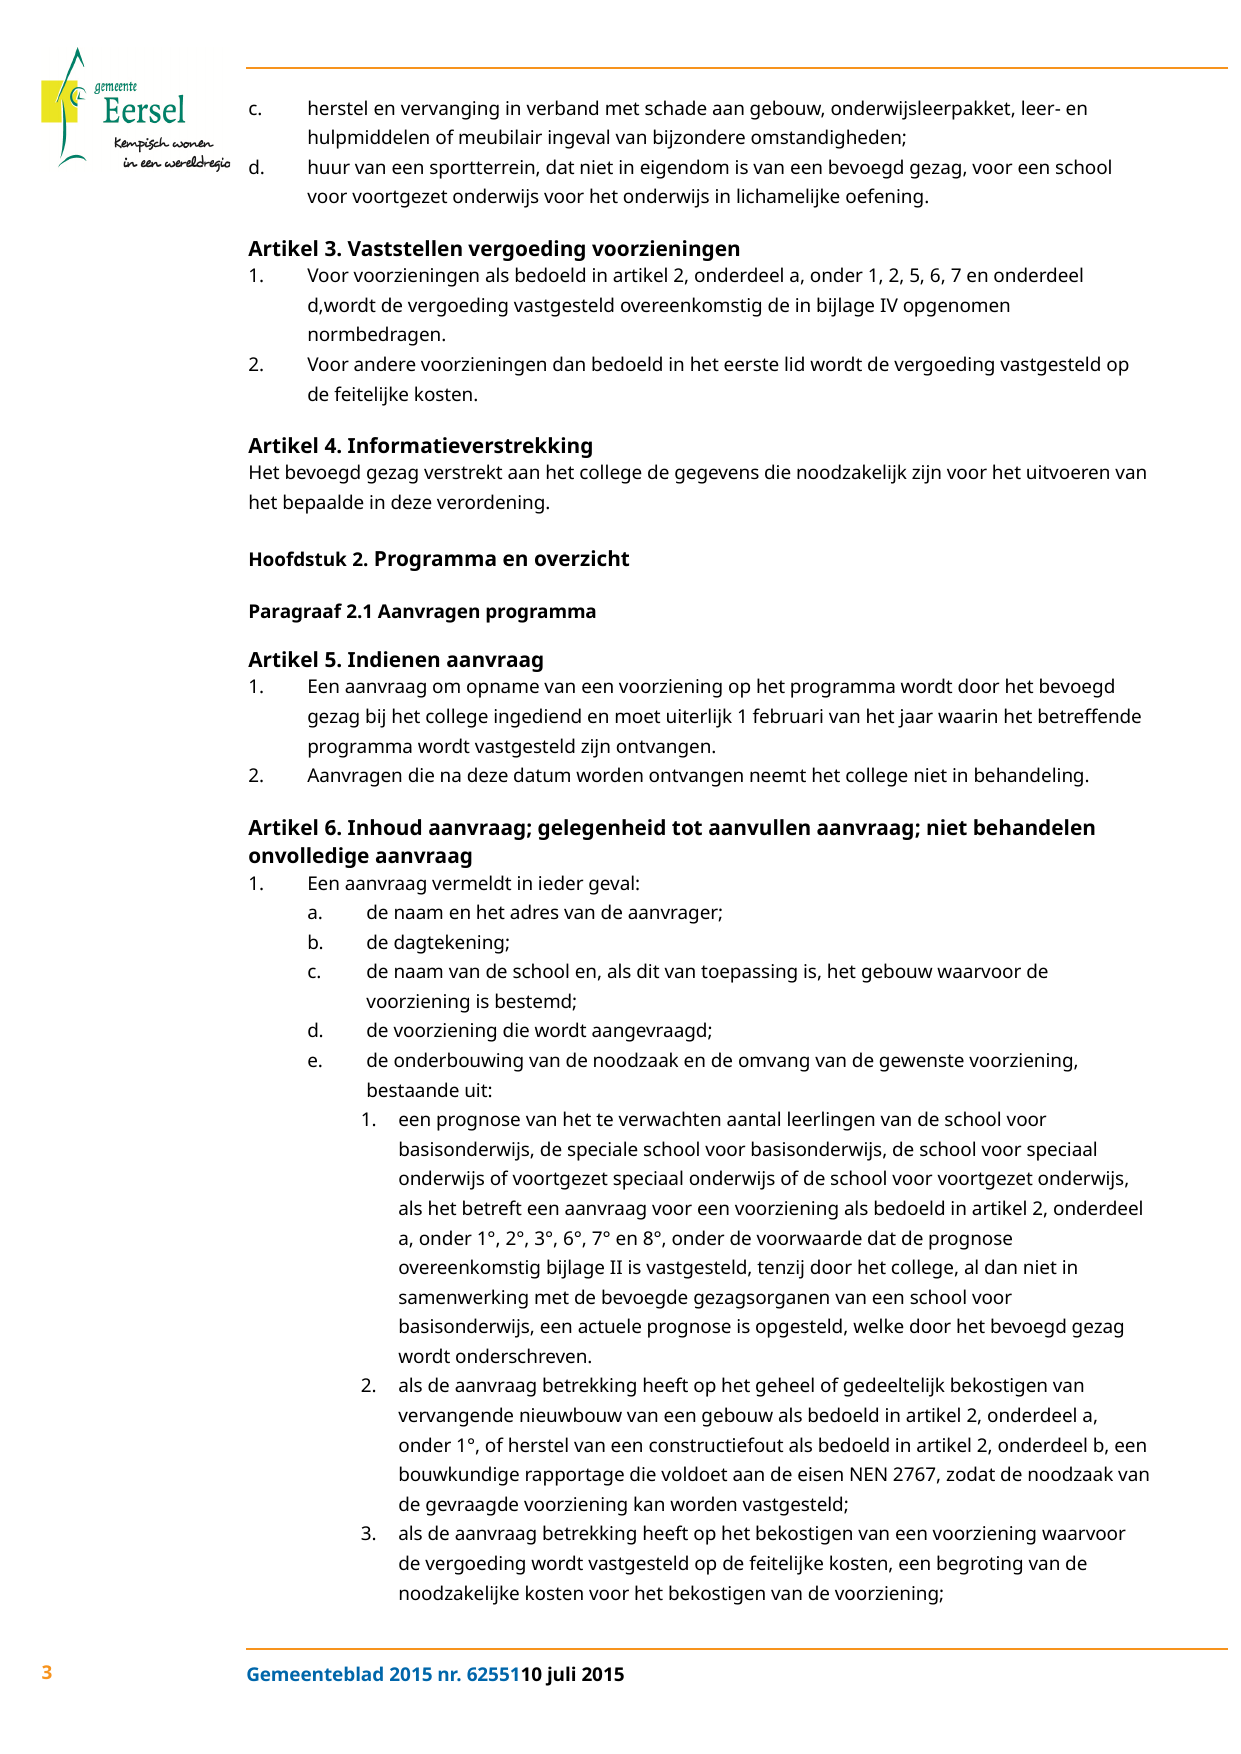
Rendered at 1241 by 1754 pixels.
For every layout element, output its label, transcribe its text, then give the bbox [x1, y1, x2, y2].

list herstel en vervanging in verband met schade aan gebouw, onderwijsleerpakket, leer- en hulpmiddelen of meubilair ingeval van bijzondere omstandigheden; [248, 95, 1152, 150]
list de naam en het adres van de aanvrager; [307, 899, 1152, 925]
text Artikel 5. Indienen aanvraag [248, 645, 1152, 674]
text Hoofdstuk 2. Programma en overzicht [248, 544, 1152, 573]
list Voor voorzieningen als bedoeld in artikel 2, onderdeel a, onder 1, 2, 5, 6, 7 en onderdeel d,wordt de vergoeding vastgesteld overeenkomstig de in bijlage IV opgenomen normbedragen. [248, 262, 1152, 347]
text Artikel 3. Vaststellen vergoeding voorzieningen [248, 234, 1152, 262]
list de voorziening die wordt aangevraagd; [307, 1018, 1152, 1043]
list de naam van de school en, als dit van toepassing is, het gebouw waarvoor de voorziening is bestemd; [307, 958, 1152, 1014]
text Artikel 4. Informatieverstrekking [248, 431, 1152, 459]
list Een aanvraag om opname van een voorziening op het programma wordt door het bevoegd gezag bij het college ingediend en moet uiterlijk 1 februari van het jaar waarin het betreffende programma wordt vastgesteld zijn ontvangen. [248, 674, 1152, 758]
list Voor andere voorzieningen dan bedoeld in het eerste lid wordt de vergoeding vastgesteld op de feitelijke kosten. [248, 351, 1152, 406]
list Een aanvraag vermeldt in ieder geval: [248, 870, 1152, 895]
text Artikel 6. Inhoud aanvraag; gelegenheid tot aanvullen aanvraag; niet behandelen onvolledige aanvraag [248, 813, 1152, 870]
list Aanvragen die na deze datum worden ontvangen neemt het college niet in behandeling. [248, 762, 1152, 788]
list als de aanvraag betrekking heeft op het bekostigen van een voorziening waarvoor de vergoeding wordt vastgesteld op de feitelijke kosten, een begroting van de noodzakelijke kosten voor het bekostigen van de voorziening; [361, 1521, 1152, 1605]
list als de aanvraag betrekking heeft op het geheel of gedeeltelijk bekostigen van vervangende nieuwbouw van een gebouw als bedoeld in artikel 2, onderdeel a, onder 1°, of herstel van een constructiefout als bedoeld in artikel 2, onderdeel b, een bouwkundige rapportage die voldoet aan de eisen NEN 2767, zodat de noodzaak van de gevraagde voorziening kan worden vastgesteld; [361, 1373, 1152, 1517]
text Paragraaf 2.1 Aanvragen programma [248, 599, 1152, 624]
list de onderbouwing van de noodzaak en de omvang van de gewenste voorziening, bestaande uit: [307, 1047, 1152, 1102]
picture [41, 47, 231, 172]
list de dagtekening; [307, 929, 1152, 954]
text Het bevoegd gezag verstrekt aan het college de gegevens die noodzakelijk zijn voor het uitvoeren van het bepaalde in deze verordening. [248, 459, 1152, 515]
list een prognose van het te verwachten aantal leerlingen van de school voor basisonderwijs, de speciale school voor basisonderwijs, de school voor speciaal onderwijs of voortgezet speciaal onderwijs of de school voor voortgezet onderwijs, als het betreft een aanvraag voor een voorziening als bedoeld in artikel 2, onderdeel a, onder 1°, 2°, 3°, 6°, 7° en 8°, onder de voorwaarde dat de prognose overeenkomstig bijlage II is vastgesteld, tenzij door het college, al dan niet in samenwerking met de bevoegde gezagsorganen van een school voor basisonderwijs, een actuele prognose is opgesteld, welke door het bevoegd gezag wordt onderschreven. [361, 1106, 1152, 1369]
list huur van een sportterrein, dat niet in eigendom is van een bevoegd gezag, voor een school voor voortgezet onderwijs voor het onderwijs in lichamelijke oefening. [248, 154, 1152, 209]
